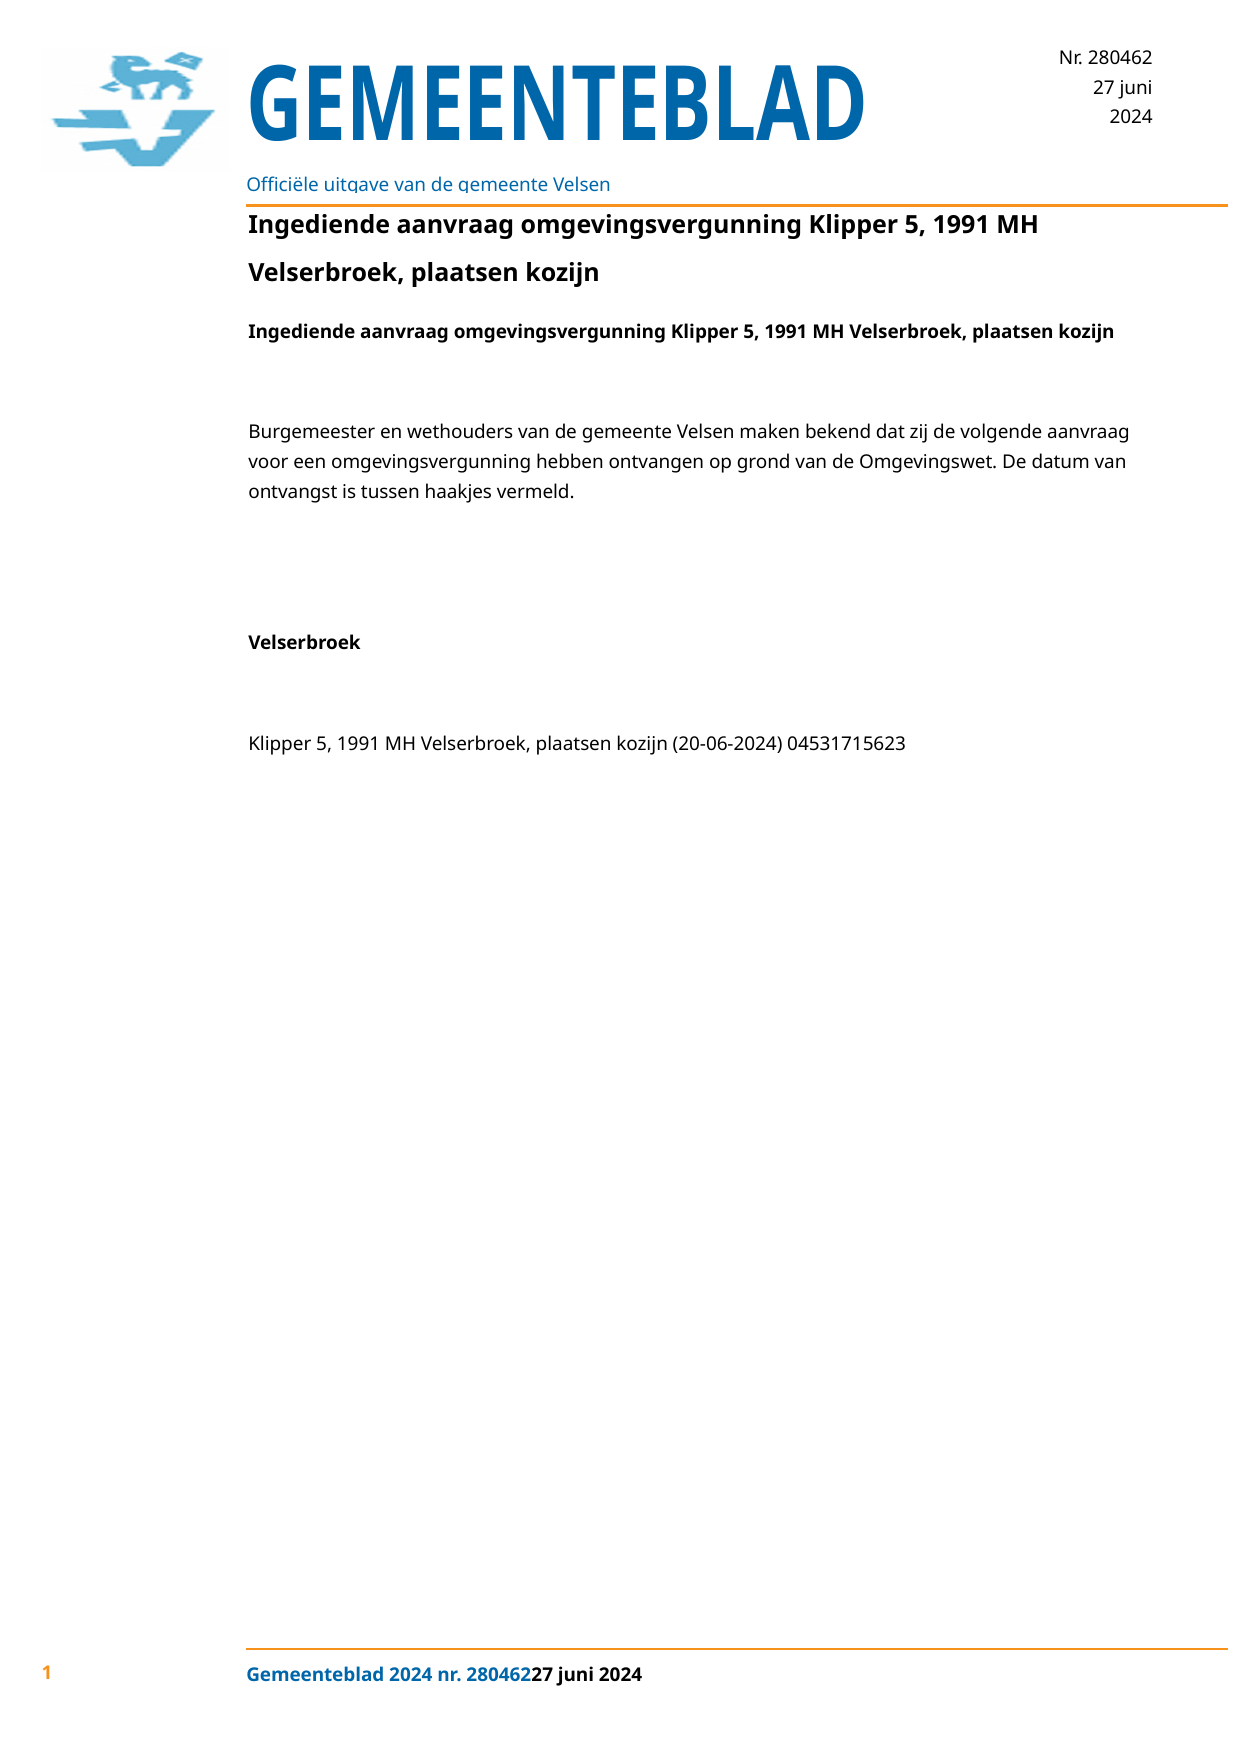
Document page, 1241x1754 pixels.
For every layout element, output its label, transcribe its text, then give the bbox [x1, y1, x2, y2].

text Klipper 5, 1991 MH Velserbroek, plaatsen kozijn (20-06-2024) 04531715623 [248, 730, 1152, 756]
text Burgemeester en wethouders van de gemeente Velsen maken bekend dat zij de volgende aanvraag voor een omgevingsvergunning hebben ontvangen op grond van de Omgevingswet. De datum van ontvangst is tussen haakjes vermeld. [248, 419, 1152, 504]
picture [41, 47, 231, 172]
text Ingediende aanvraag omgevingsvergunning Klipper 5, 1991 MH Velserbroek, plaatsen kozijn [248, 318, 1152, 344]
text Ingediende aanvraag omgevingsvergunning Klipper 5, 1991 MH Velserbroek, plaatsen kozijn [248, 207, 1152, 288]
text Velserbroek [248, 629, 1152, 655]
